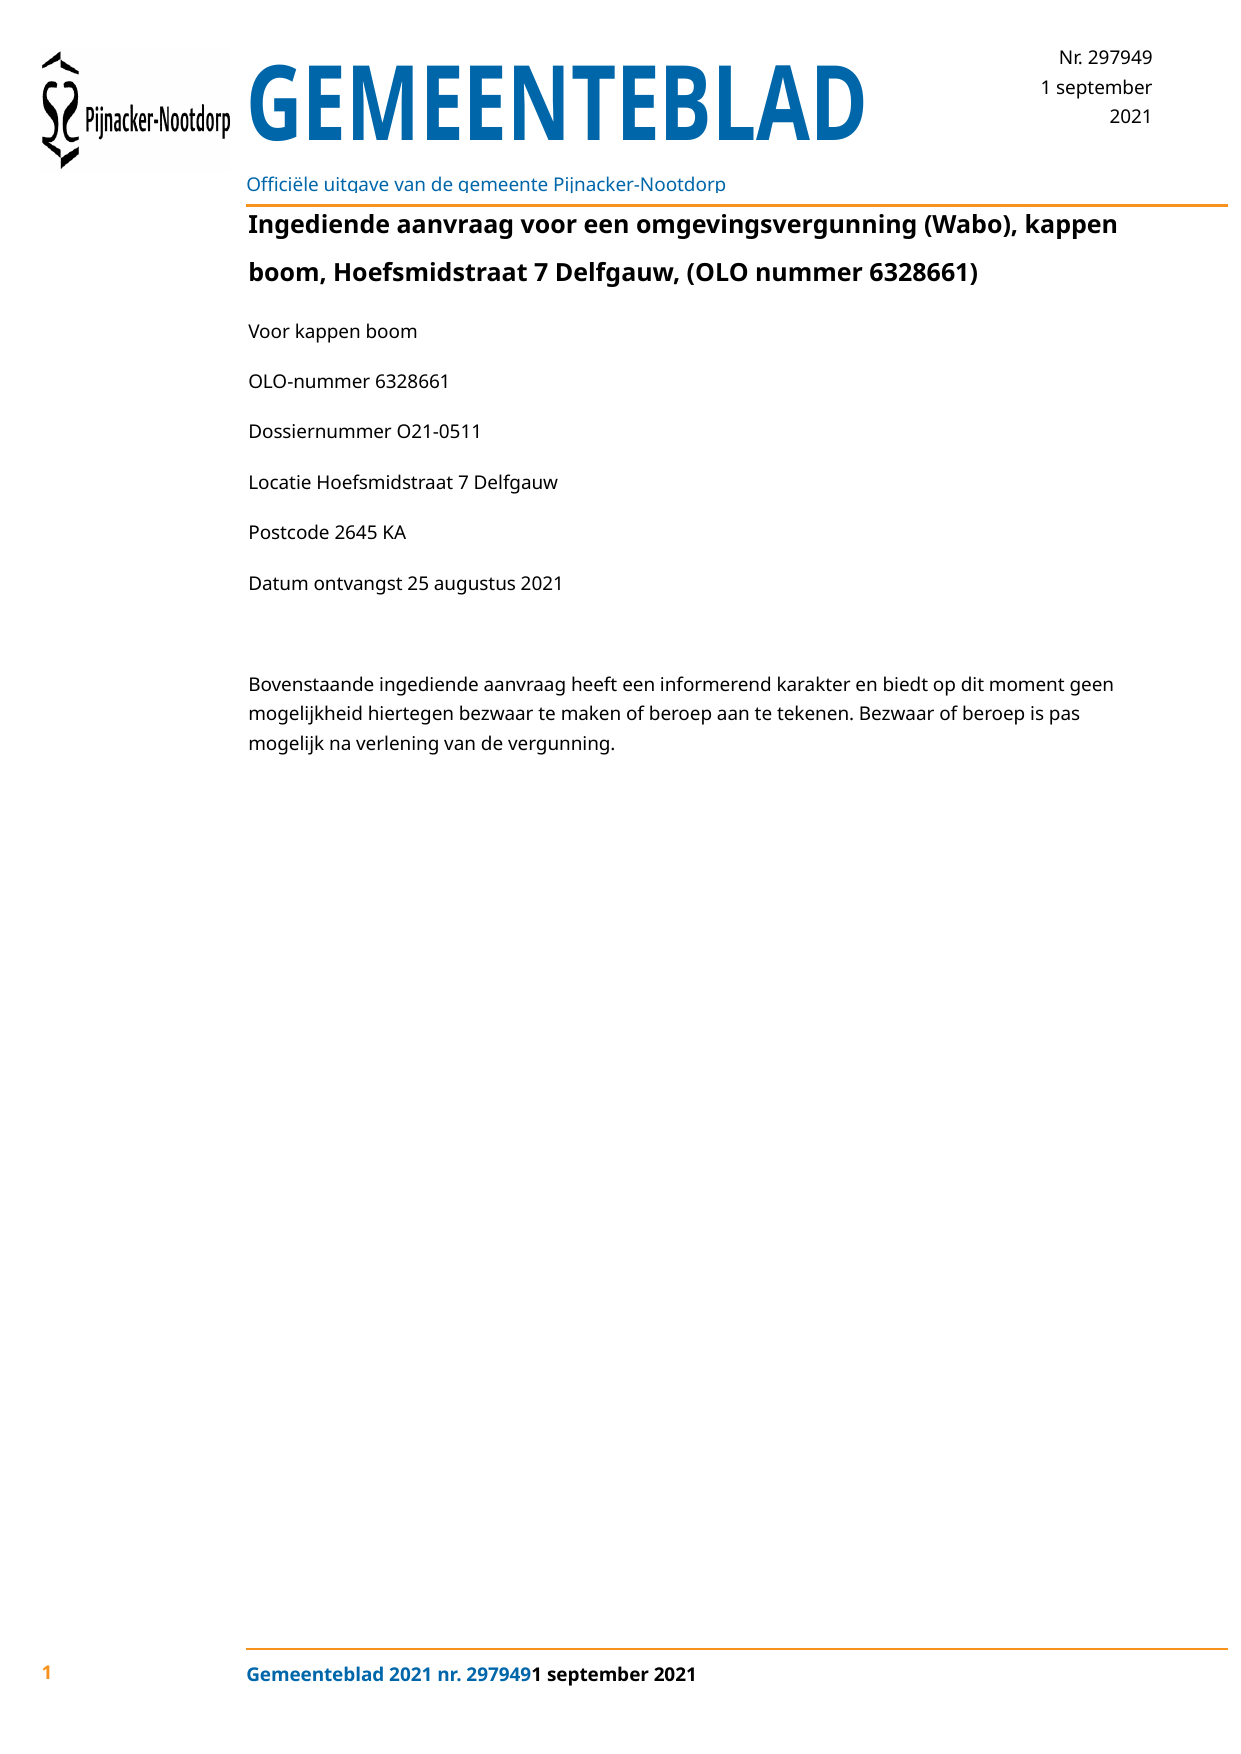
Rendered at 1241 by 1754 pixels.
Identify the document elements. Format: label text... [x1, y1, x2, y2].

text Voor kappen boom [248, 318, 1152, 344]
picture [41, 47, 231, 172]
text Datum ontvangst 25 augustus 2021 [248, 570, 1152, 596]
text Bovenstaande ingediende aanvraag heeft een informerend karakter en biedt op dit moment geen mogelijkheid hiertegen bezwaar te maken of beroep aan te tekenen. Bezwaar of beroep is pas mogelijk na verlening van de vergunning. [248, 671, 1152, 756]
text Ingediende aanvraag voor een omgevingsvergunning (Wabo), kappen boom, Hoefsmidstraat 7 Delfgauw, (OLO nummer 6328661) [248, 207, 1152, 288]
text Dossiernummer O21-0511 [248, 419, 1152, 444]
text OLO-nummer 6328661 [248, 368, 1152, 394]
text Locatie Hoefsmidstraat 7 Delfgauw [248, 469, 1152, 495]
text Postcode 2645 KA [248, 519, 1152, 545]
